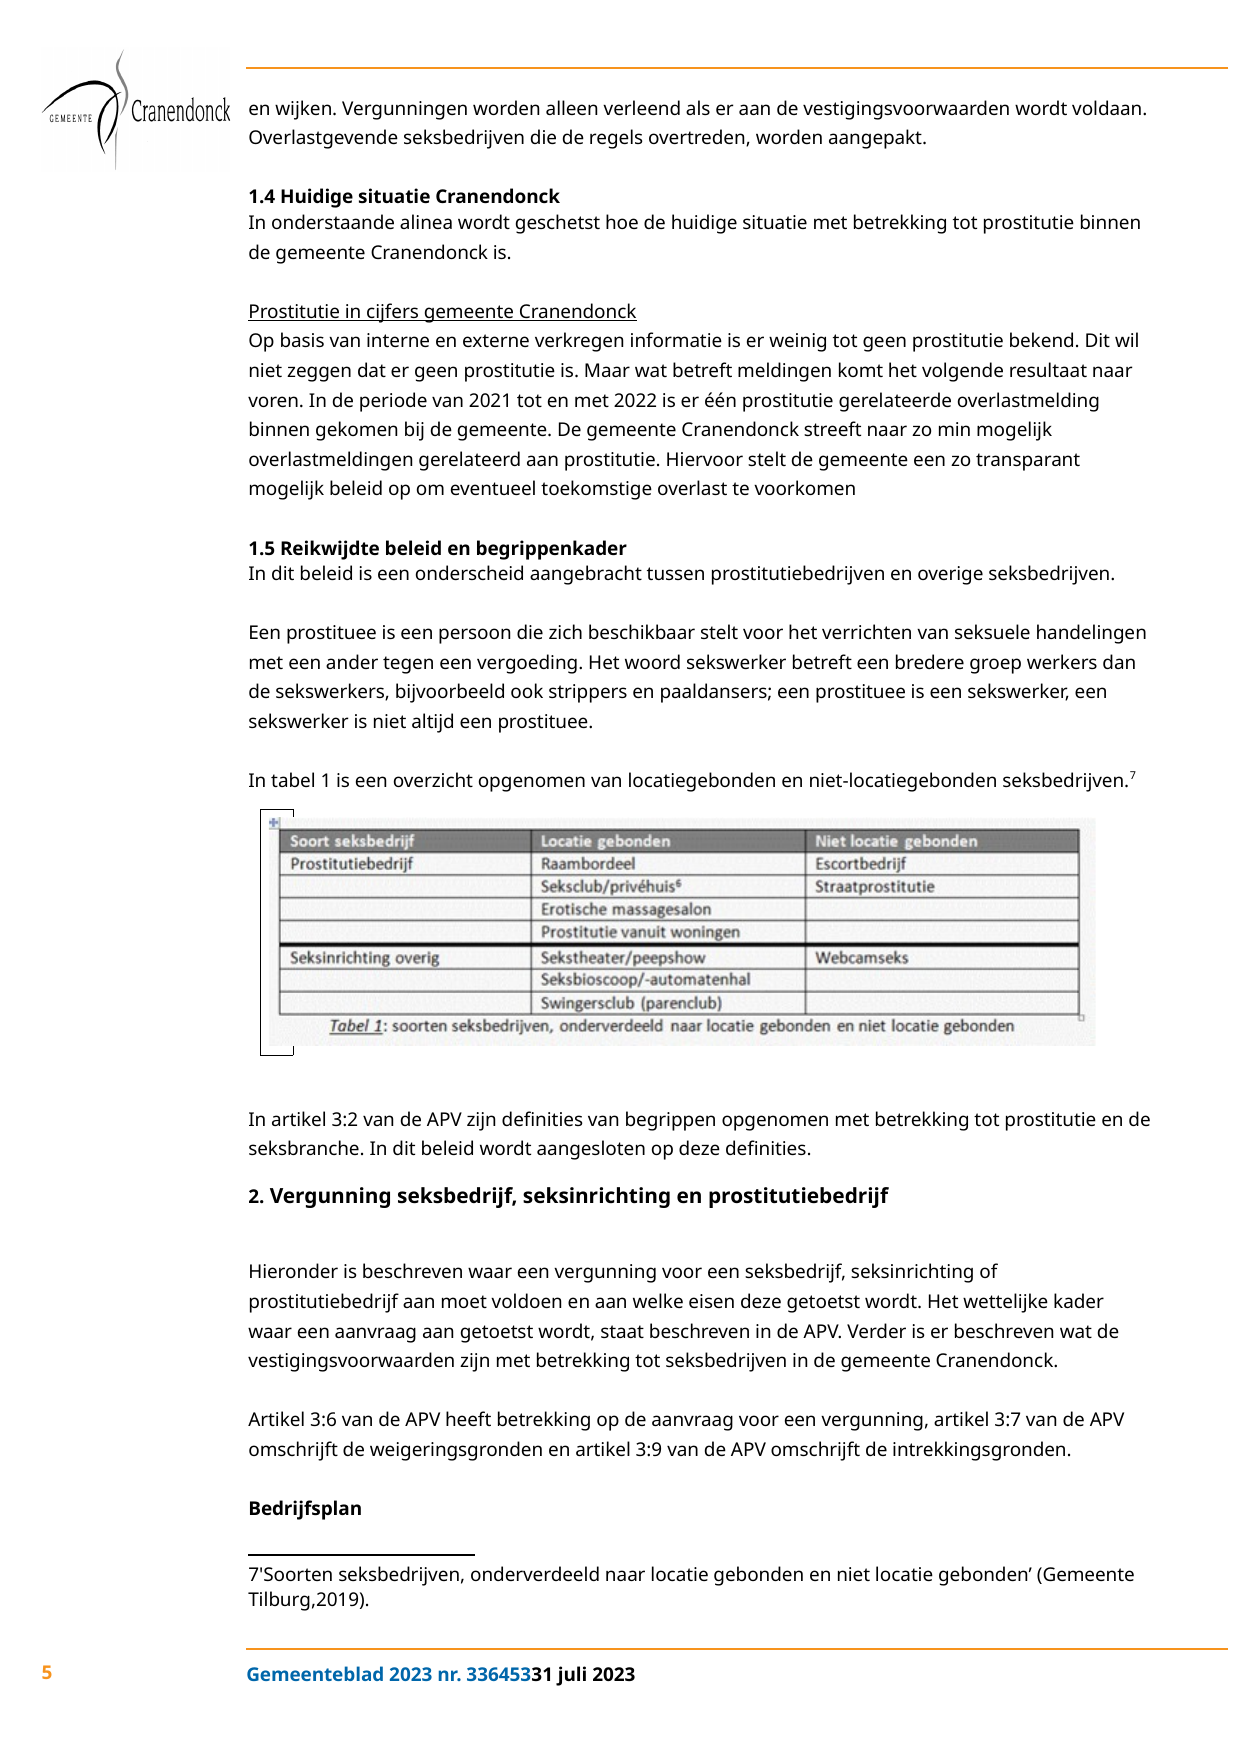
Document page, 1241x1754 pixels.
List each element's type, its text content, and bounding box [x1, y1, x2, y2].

picture [41, 47, 231, 172]
text 2. Vergunning seksbedrijf, seksinrichting en prostitutiebedrijf [248, 1181, 1152, 1209]
text Prostitutie in cijfers gemeente Cranendonck [248, 298, 1152, 324]
text In dit beleid is een onderscheid aangebracht tussen prostitutiebedrijven en overige seksbedrijven. [248, 560, 1152, 586]
text Bedrijfsplan [248, 1495, 1152, 1521]
text Op basis van interne en externe verkregen informatie is er weinig tot geen prostitutie bekend. Dit wil niet zeggen dat er geen prostitutie is. Maar wat betreft meldingen komt het volgende resultaat naar voren. In de periode van 2021 tot en met 2022 is er één prostitutie gerelateerde overlastmelding binnen gekomen bij de gemeente. De gemeente Cranendonck streeft naar zo min mogelijk overlastmeldingen gerelateerd aan prostitutie. Hiervoor stelt de gemeente een zo transparant mogelijk beleid op om eventueel toekomstige overlast te voorkomen [248, 328, 1152, 501]
text Artikel 3:6 van de APV heeft betrekking op de aanvraag voor een vergunning, artikel 3:7 van de APV omschrijft de weigeringsgronden en artikel 3:9 van de APV omschrijft de intrekkingsgronden. [248, 1407, 1152, 1462]
text 1.5 Reikwijdte beleid en begrippenkader [248, 535, 1152, 560]
text 'Soorten seksbedrijven, onderverdeeld naar locatie gebonden en niet locatie gebonden’ (Gemeente Tilburg,2019). [248, 1561, 1152, 1612]
text Een prostituee is een persoon die zich beschikbaar stelt voor het verrichten van seksuele handelingen met een ander tegen een vergoeding. Het woord sekswerker betreft een bredere groep werkers dan de sekswerkers, bijvoorbeeld ook strippers en paaldansers; een prostituee is een sekswerker, een sekswerker is niet altijd een prostituee. [248, 619, 1152, 734]
text In tabel 1 is een overzicht opgenomen van locatiegebonden en niet-locatiegebonden seksbedrijven. [248, 767, 1152, 793]
text Hieronder is beschreven waar een vergunning voor een seksbedrijf, seksinrichting of prostitutiebedrijf aan moet voldoen en aan welke eisen deze getoetst wordt. Het wettelijke kader waar een aanvraag aan getoetst wordt, staat beschreven in de APV. Verder is er beschreven wat de vestigingsvoorwaarden zijn met betrekking tot seksbedrijven in de gemeente Cranendonck. [248, 1259, 1152, 1373]
picture [268, 817, 1096, 1046]
text In onderstaande alinea wordt geschetst hoe de huidige situatie met betrekking tot prostitutie binnen de gemeente Cranendonck is. [248, 209, 1152, 264]
text en wijken. Vergunningen worden alleen verleend als er aan de vestigingsvoorwaarden wordt voldaan. Overlastgevende seksbedrijven die de regels overtreden, worden aangepakt. [248, 95, 1152, 150]
text 1.4 Huidige situatie Cranendonck [248, 183, 1152, 209]
text In artikel 3:2 van de APV zijn definities van begrippen opgenomen met betrekking tot prostitutie en de seksbranche. In dit beleid wordt aangesloten op deze definities. [248, 1106, 1152, 1161]
